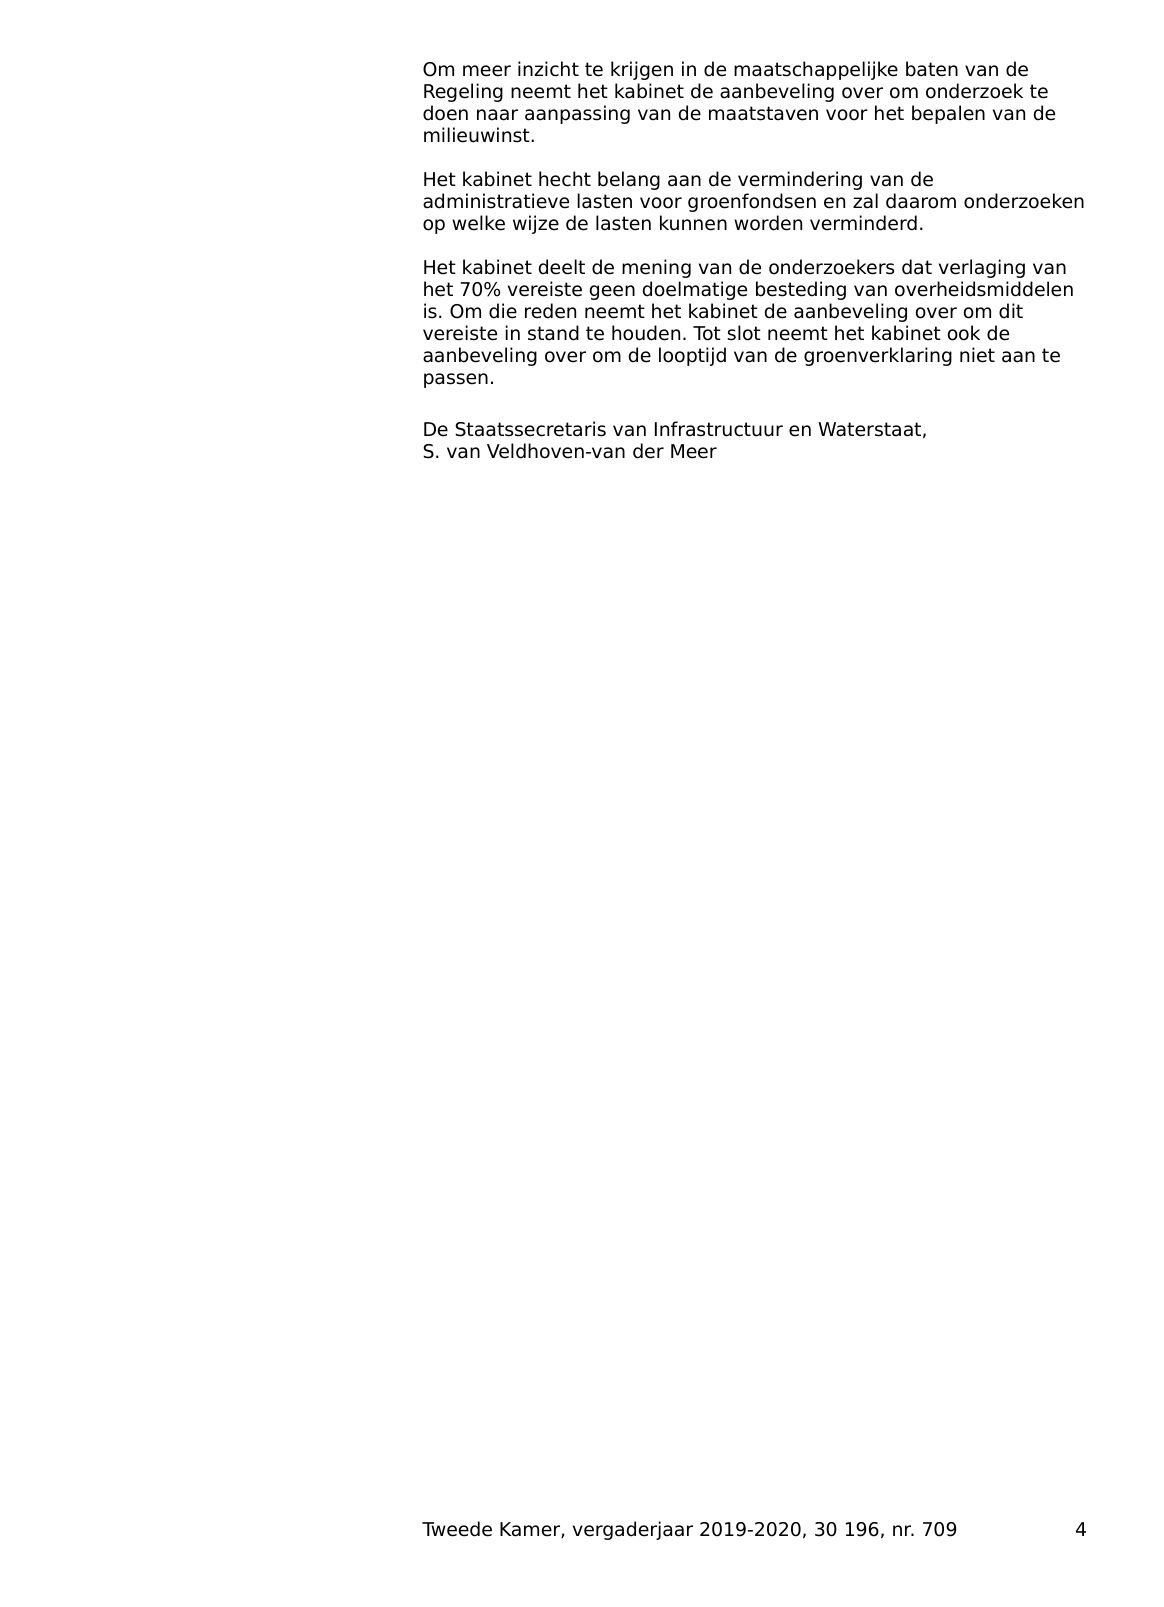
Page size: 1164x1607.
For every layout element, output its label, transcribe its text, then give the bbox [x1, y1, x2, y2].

text Om meer inzicht te krijgen in de maatschappelijke baten van de Regeling neemt het kabinet de aanbeveling over om onderzoek te doen naar aanpassing van de maatstaven voor het bepalen van de milieuwinst. [422, 59, 1087, 147]
text Het kabinet deelt de mening van de onderzoekers dat verlaging van het 70% vereiste geen doelmatige besteding van overheidsmiddelen is. Om die reden neemt het kabinet de aanbeveling over om dit vereiste in stand te houden. Tot slot neemt het kabinet ook de aanbeveling over om de looptijd van de groenverklaring niet aan te passen. [422, 257, 1087, 389]
text Het kabinet hecht belang aan de vermindering van de administratieve lasten voor groenfondsen en zal daarom onderzoeken op welke wijze de lasten kunnen worden verminderd. [422, 169, 1087, 235]
text De Staatssecretaris van Infrastructuur en Waterstaat, S. van Veldhoven-van der Meer [422, 419, 1087, 463]
